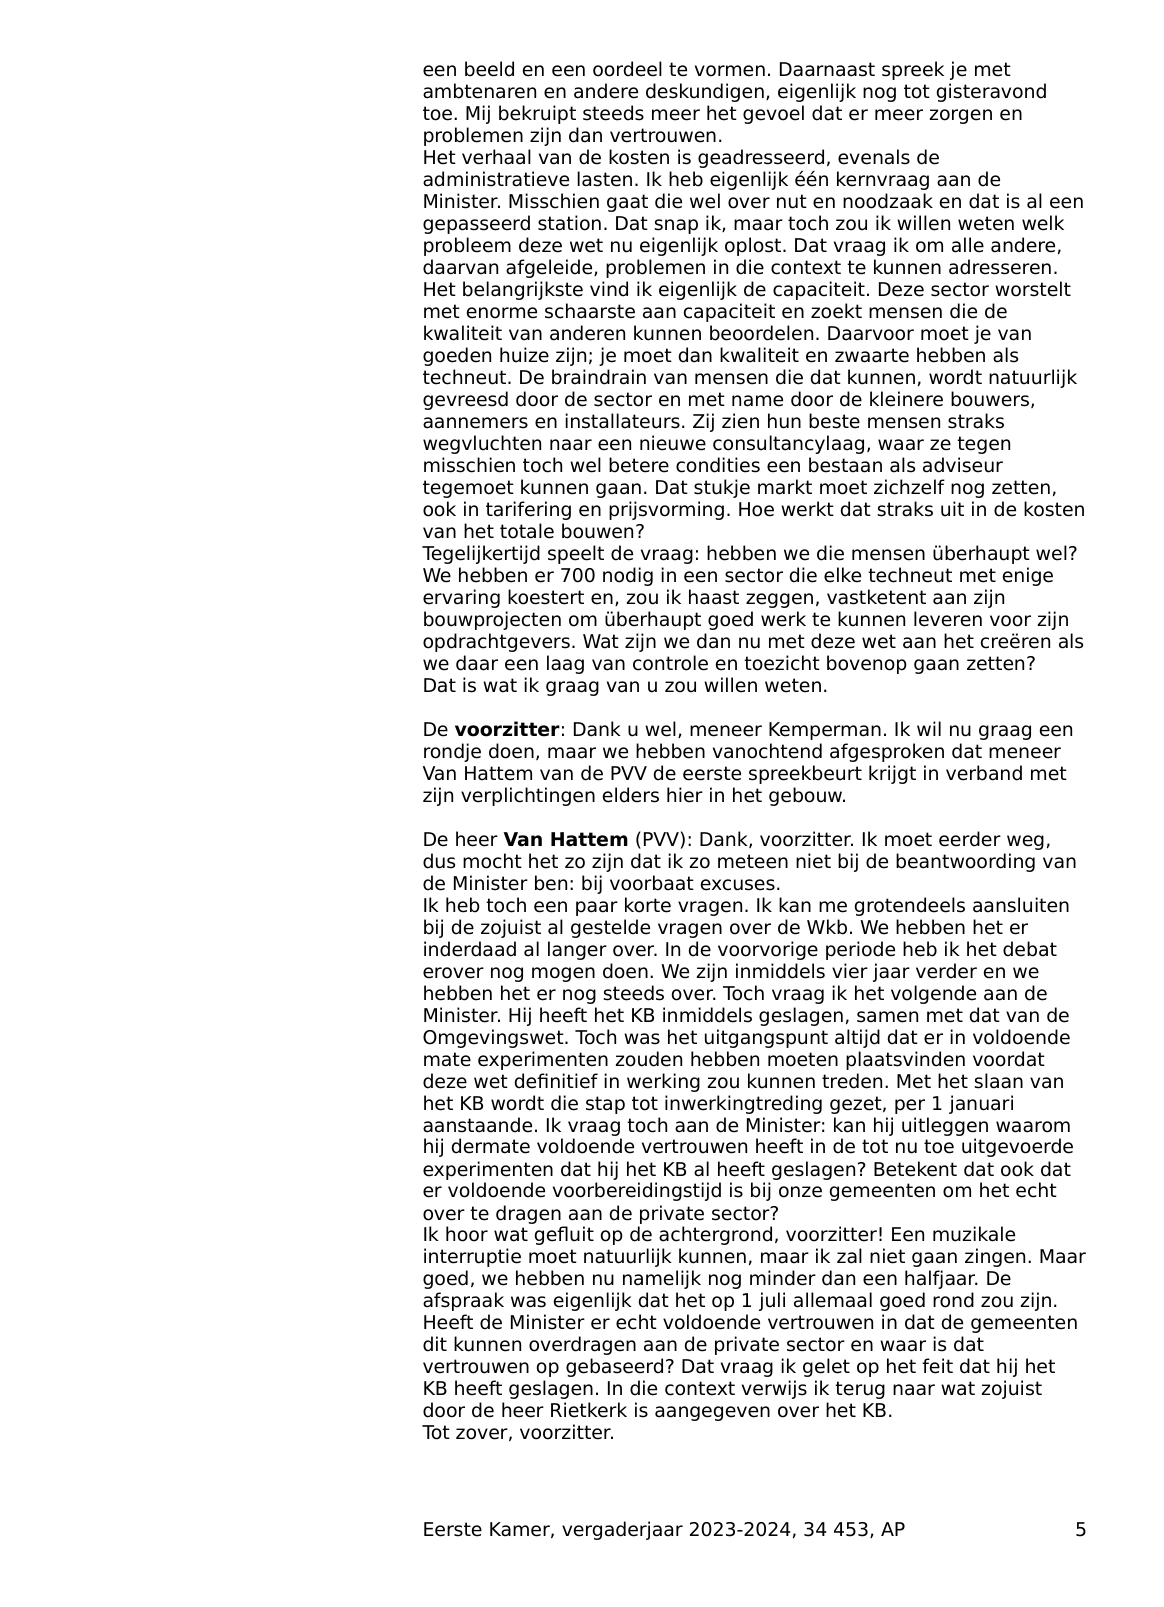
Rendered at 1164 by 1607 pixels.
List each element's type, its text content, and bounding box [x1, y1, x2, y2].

text De heer Van Hattem (PVV): Dank, voorzitter. Ik moet eerder weg, dus mocht het zo zijn dat ik zo meteen niet bij de beantwoording van de Minister ben: bij voorbaat excuses. [422, 829, 1087, 895]
text een beeld en een oordeel te vormen. Daarnaast spreek je met ambtenaren en andere deskundigen, eigenlijk nog tot gisteravond toe. Mij bekruipt steeds meer het gevoel dat er meer zorgen en problemen zijn dan vertrouwen. [422, 59, 1087, 147]
text Tegelijkertijd speelt de vraag: hebben we die mensen überhaupt wel? We hebben er 700 nodig in een sector die elke techneut met enige ervaring koestert en, zou ik haast zeggen, vastketent aan zijn bouwprojecten om überhaupt goed werk te kunnen leveren voor zijn opdrachtgevers. Wat zijn we dan nu met deze wet aan het creëren als we daar een laag van controle en toezicht bovenop gaan zetten? [422, 543, 1087, 674]
text Tot zover, voorzitter. [422, 1422, 1087, 1444]
text Ik heb toch een paar korte vragen. Ik kan me grotendeels aansluiten bij de zojuist al gestelde vragen over de Wkb. We hebben het er inderdaad al langer over. In de voorvorige periode heb ik het debat erover nog mogen doen. We zijn inmiddels vier jaar verder en we hebben het er nog steeds over. Toch vraag ik het volgende aan de Minister. Hij heeft het KB inmiddels geslagen, samen met dat van de Omgevingswet. Toch was het uitgangspunt altijd dat er in voldoende mate experimenten zouden hebben moeten plaatsvinden voordat deze wet definitief in werking zou kunnen treden. Met het slaan van het KB wordt die stap tot inwerkingtreding gezet, per 1 januari aanstaande. Ik vraag toch aan de Minister: kan hij uitleggen waarom hij dermate voldoende vertrouwen heeft in de tot nu toe uitgevoerde experimenten dat hij het KB al heeft geslagen? Betekent dat ook dat er voldoende voorbereidingstijd is bij onze gemeenten om het echt over te dragen aan de private sector? [422, 895, 1087, 1224]
text Ik hoor wat gefluit op de achtergrond, voorzitter! Een muzikale interruptie moet natuurlijk kunnen, maar ik zal niet gaan zingen. Maar goed, we hebben nu namelijk nog minder dan een halfjaar. De afspraak was eigenlijk dat het op 1 juli allemaal goed rond zou zijn. Heeft de Minister er echt voldoende vertrouwen in dat de gemeenten dit kunnen overdragen aan de private sector en waar is dat vertrouwen op gebaseerd? Dat vraag ik gelet op het feit dat hij het KB heeft geslagen. In die context verwijs ik terug naar wat zojuist door de heer Rietkerk is aangegeven over het KB. [422, 1224, 1087, 1422]
text Het verhaal van de kosten is geadresseerd, evenals de administratieve lasten. Ik heb eigenlijk één kernvraag aan de Minister. Misschien gaat die wel over nut en noodzaak en dat is al een gepasseerd station. Dat snap ik, maar toch zou ik willen weten welk probleem deze wet nu eigenlijk oplost. Dat vraag ik om alle andere, daarvan afgeleide, problemen in die context te kunnen adresseren. [422, 147, 1087, 279]
text De voorzitter: Dank u wel, meneer Kemperman. Ik wil nu graag een rondje doen, maar we hebben vanochtend afgesproken dat meneer Van Hattem van de PVV de eerste spreekbeurt krijgt in verband met zijn verplichtingen elders hier in het gebouw. [422, 719, 1087, 807]
text Dat is wat ik graag van u zou willen weten. [422, 674, 1087, 696]
text Het belangrijkste vind ik eigenlijk de capaciteit. Deze sector worstelt met enorme schaarste aan capaciteit en zoekt mensen die de kwaliteit van anderen kunnen beoordelen. Daarvoor moet je van goeden huize zijn; je moet dan kwaliteit en zwaarte hebben als techneut. De braindrain van mensen die dat kunnen, wordt natuurlijk gevreesd door de sector en met name door de kleinere bouwers, aannemers en installateurs. Zij zien hun beste mensen straks wegvluchten naar een nieuwe consultancylaag, waar ze tegen misschien toch wel betere condities een bestaan als adviseur tegemoet kunnen gaan. Dat stukje markt moet zichzelf nog zetten, ook in tarifering en prijsvorming. Hoe werkt dat straks uit in de kosten van het totale bouwen? [422, 279, 1087, 543]
